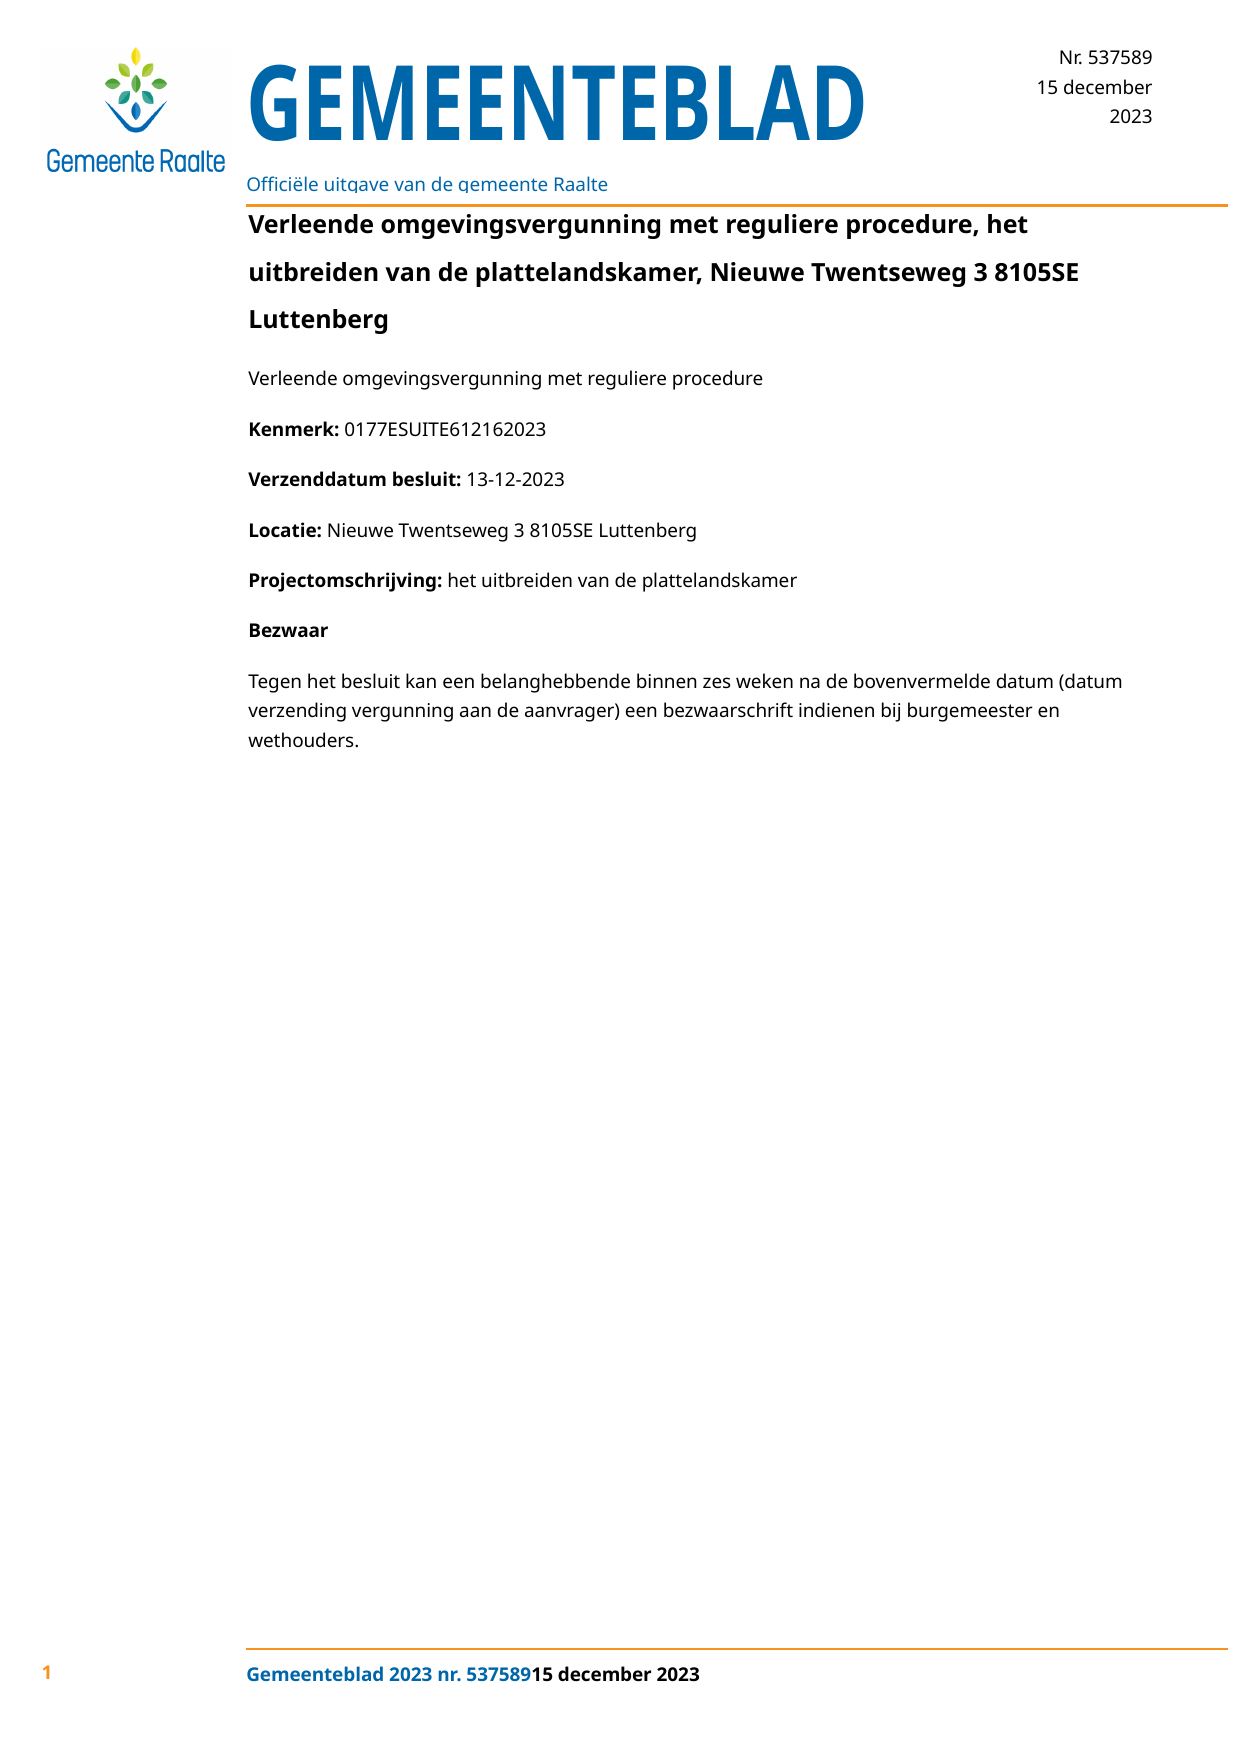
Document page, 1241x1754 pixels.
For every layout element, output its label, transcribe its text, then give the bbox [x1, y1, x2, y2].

text Verleende omgevingsvergunning met reguliere procedure [248, 366, 1152, 391]
text Projectomschrijving: het uitbreiden van de plattelandskamer [248, 567, 1152, 593]
text Verleende omgevingsvergunning met reguliere procedure, het uitbreiden van de plattelandskamer, Nieuwe Twentseweg 3 8105SE Luttenberg [248, 207, 1152, 336]
text Locatie: Nieuwe Twentseweg 3 8105SE Luttenberg [248, 517, 1152, 542]
text Kenmerk: 0177ESUITE612162023 [248, 416, 1152, 442]
picture [41, 47, 231, 172]
text Verzenddatum besluit: 13-12-2023 [248, 466, 1152, 492]
text Tegen het besluit kan een belanghebbende binnen zes weken na de bovenvermelde datum (datum verzending vergunning aan de aanvrager) een bezwaarschrift indienen bij burgemeester en wethouders. [248, 668, 1152, 753]
text Bezwaar [248, 618, 1152, 643]
